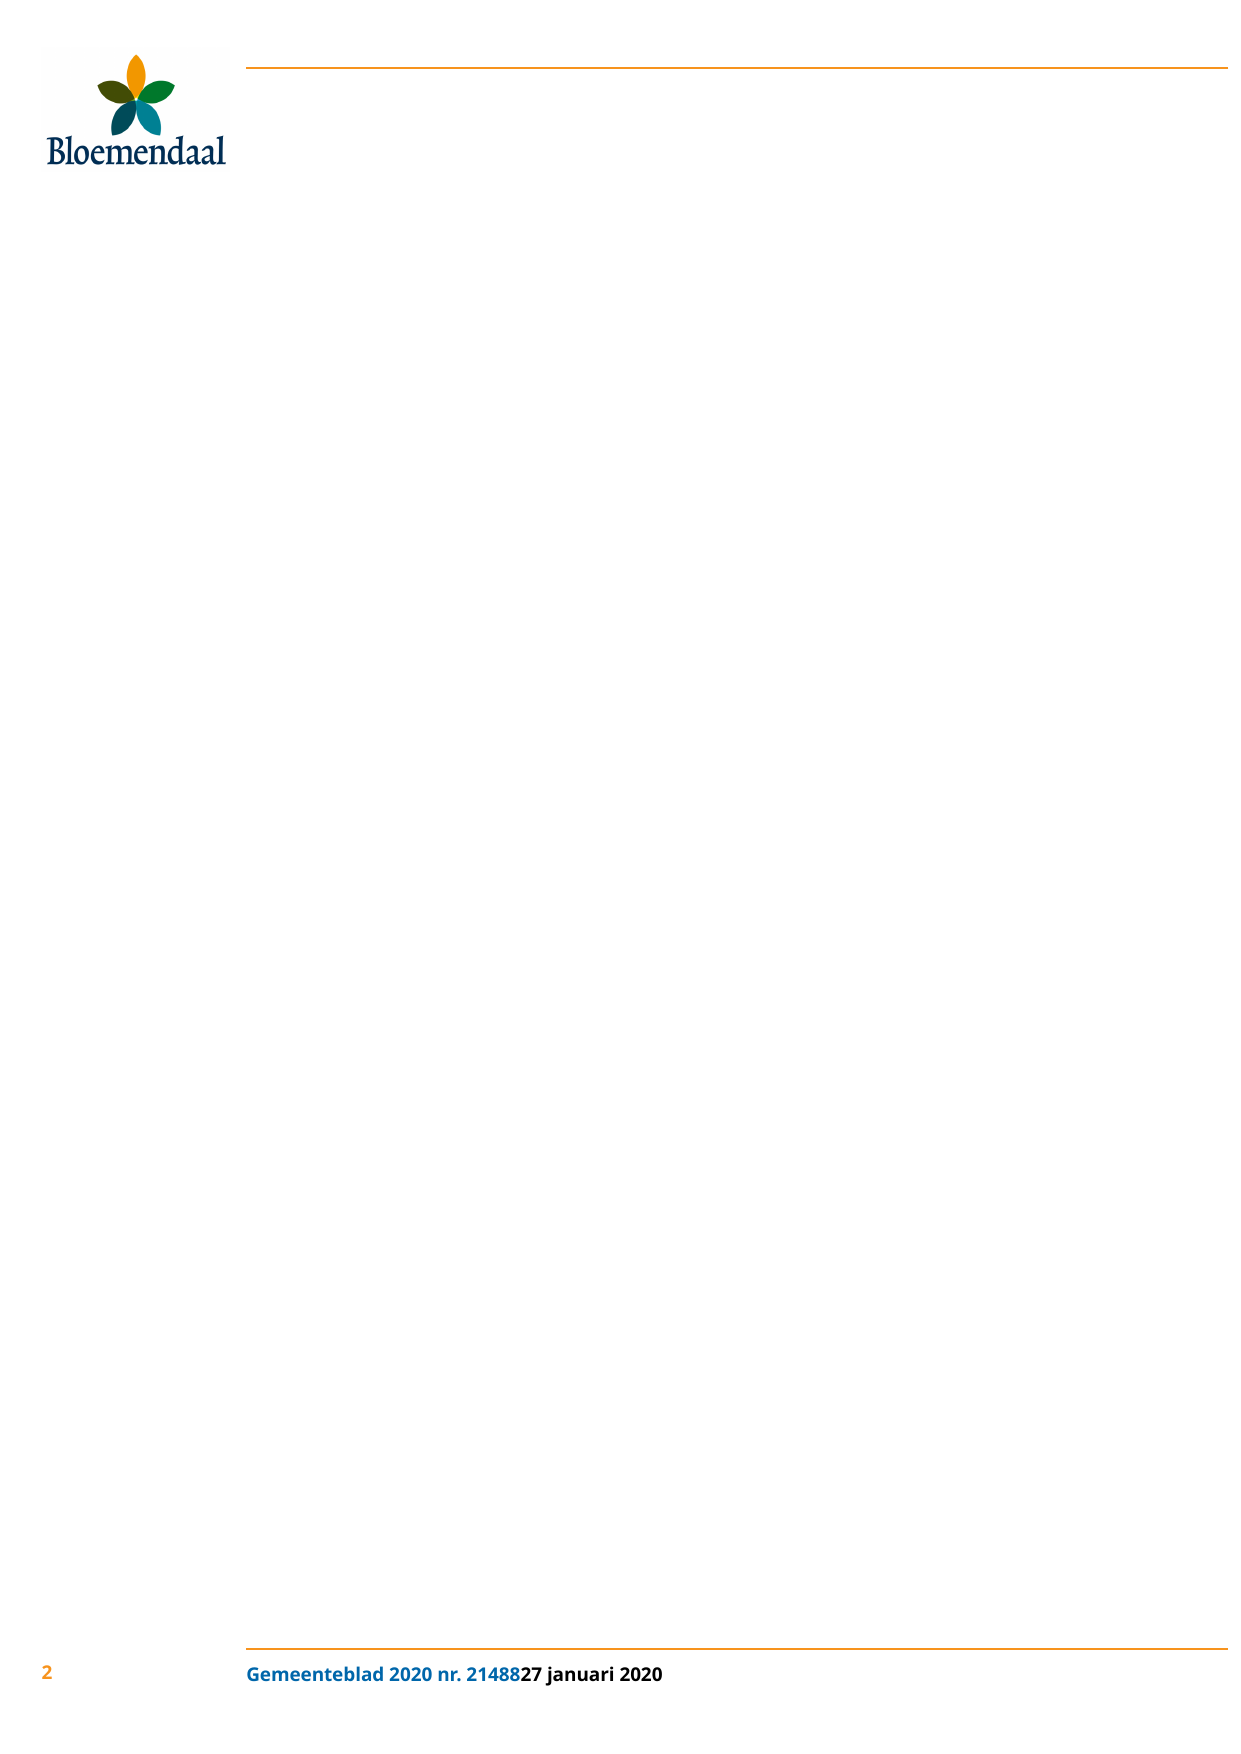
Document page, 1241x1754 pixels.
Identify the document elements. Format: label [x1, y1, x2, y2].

picture [41, 47, 231, 172]
